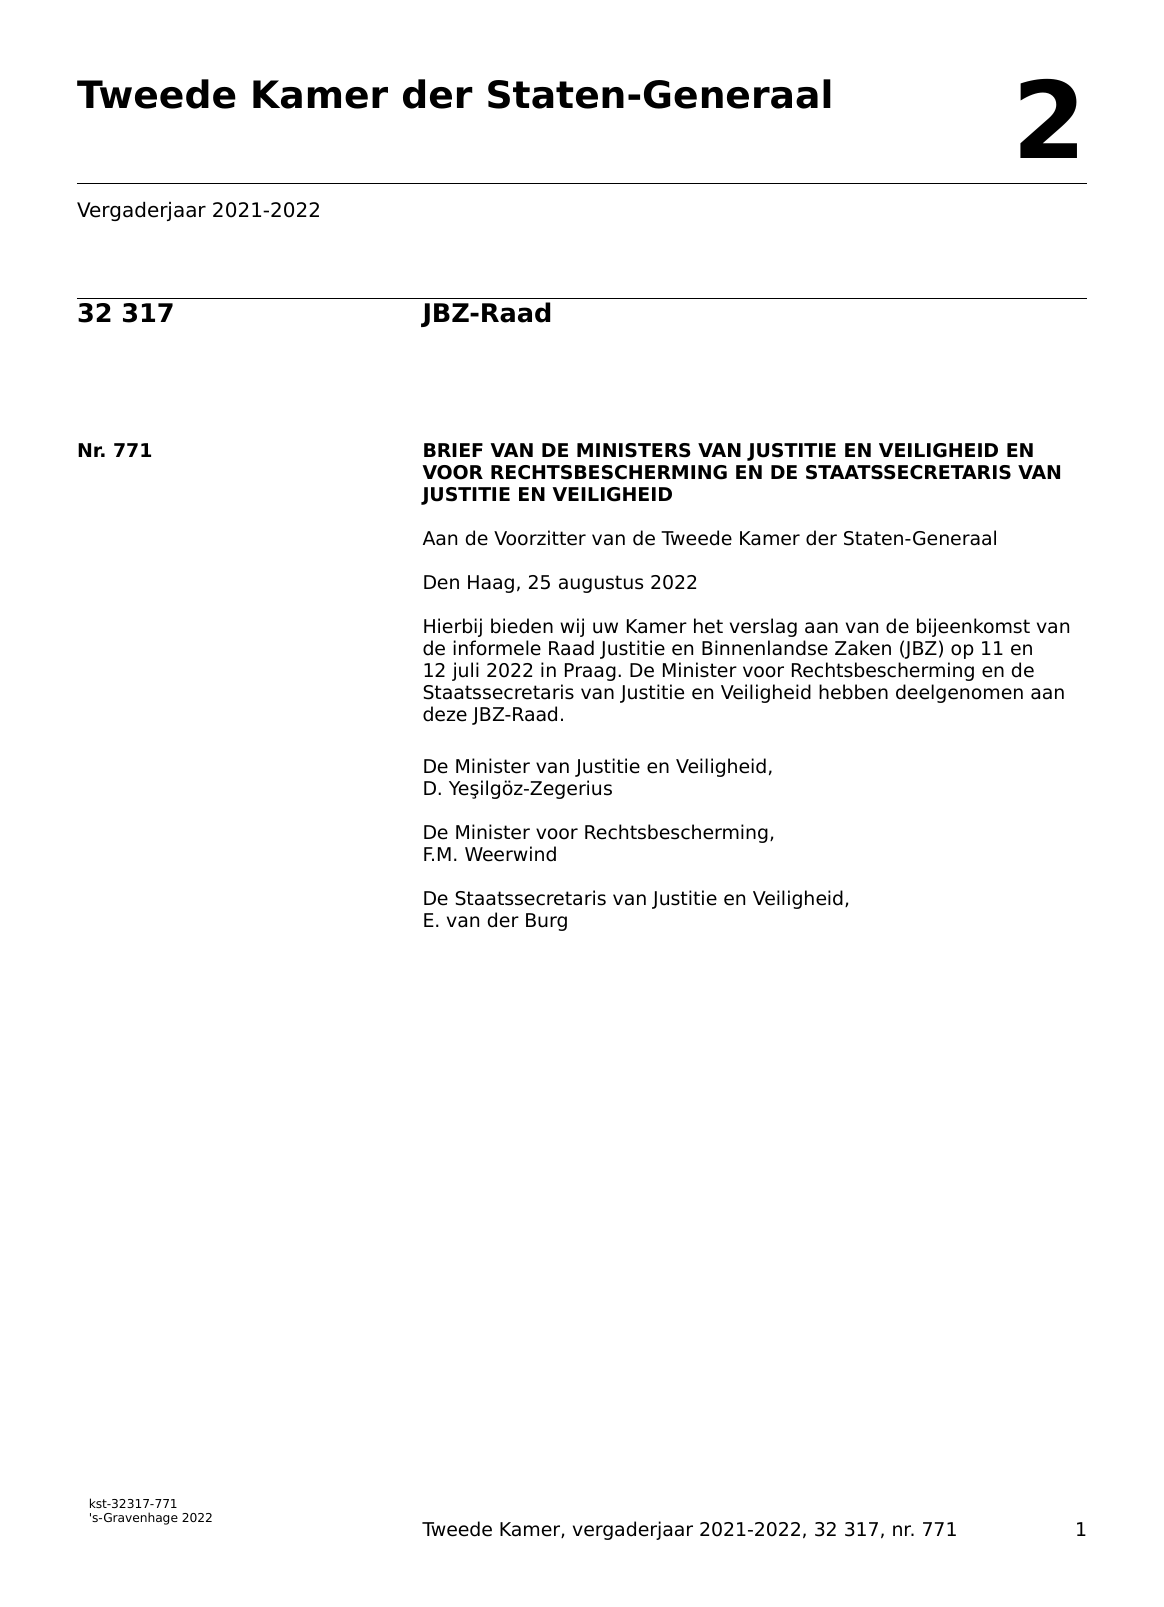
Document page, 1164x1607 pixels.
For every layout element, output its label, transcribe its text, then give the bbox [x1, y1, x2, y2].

text Den Haag, 25 augustus 2022 [422, 572, 1087, 594]
subtitle Nr. 771 BRIEF VAN DE MINISTERS VAN JUSTITIE EN VEILIGHEID EN VOOR RECHTSBESCHERMING EN DE STAATSSECRETARIS VAN JUSTITIE EN VEILIGHEID [77, 440, 1087, 506]
text Hierbij bieden wij uw Kamer het verslag aan van de bijeenkomst van de informele Raad Justitie en Binnenlandse Zaken (JBZ) op 11 en 12 juli 2022 in Praag. De Minister voor Rechtsbescherming en de Staatssecretaris van Justitie en Veiligheid hebben deelgenomen aan deze JBZ-Raad. [422, 616, 1087, 726]
table_cell Vergaderjaar 2021-2022 [77, 184, 1087, 298]
table_header 2 [886, 59, 1087, 183]
subtitle 32 317 JBZ-Raad [77, 299, 1087, 329]
text De Staatssecretaris van Justitie en Veiligheid, E. van der Burg [422, 888, 1087, 932]
text kst-32317-771 [88, 1497, 323, 1511]
text De Minister van Justitie en Veiligheid, D. Yeşilgöz-Zegerius [422, 756, 1087, 800]
table_header Tweede Kamer der Staten-Generaal [77, 59, 886, 183]
text 's-Gravenhage 2022 [88, 1511, 323, 1525]
text De Minister voor Rechtsbescherming, F.M. Weerwind [422, 822, 1087, 866]
text Aan de Voorzitter van de Tweede Kamer der Staten-Generaal [422, 528, 1087, 550]
